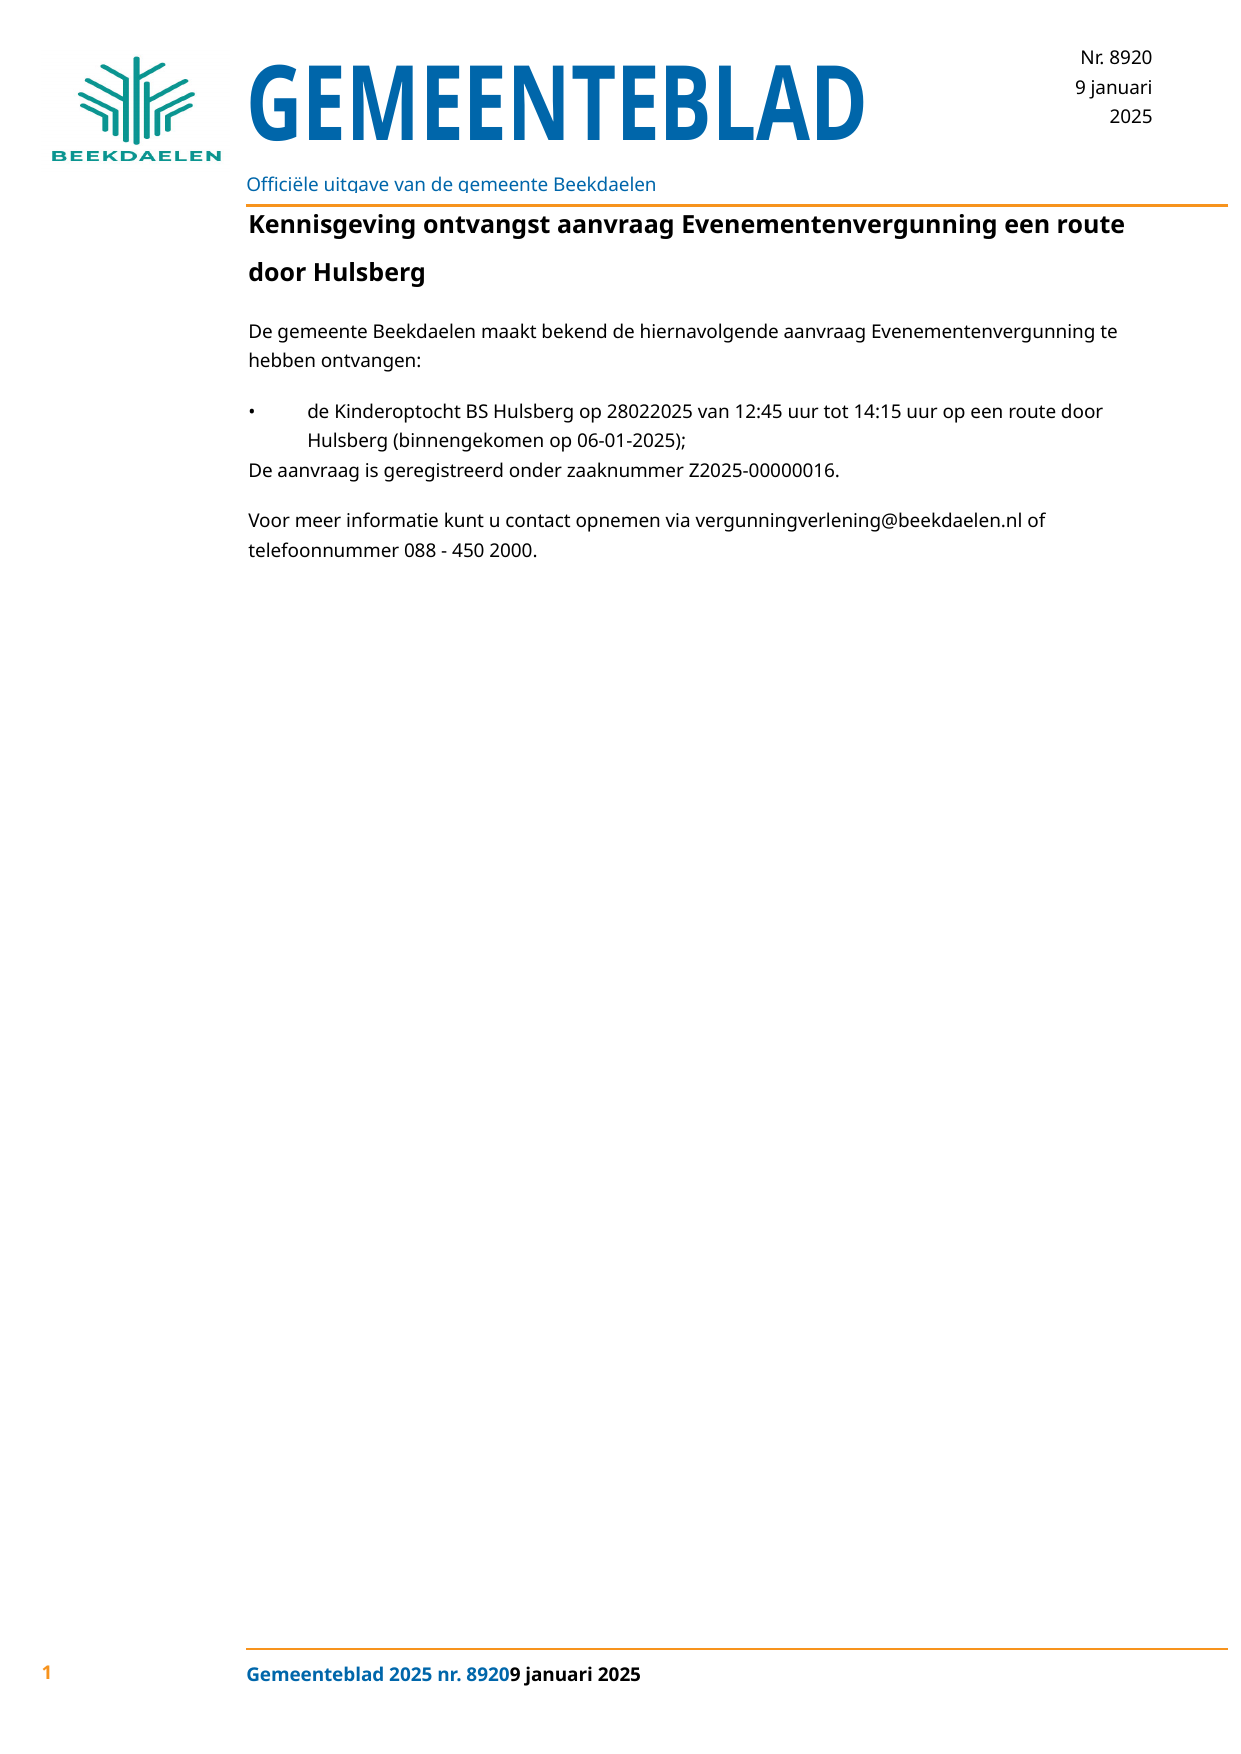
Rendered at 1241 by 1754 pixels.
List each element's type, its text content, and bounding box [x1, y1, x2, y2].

text Voor meer informatie kunt u contact opnemen via vergunningverlening@beekdaelen.nl of telefoonnummer 088 - 450 2000. [248, 507, 1152, 563]
picture [41, 47, 231, 172]
text De aanvraag is geregistreerd onder zaaknummer Z2025-00000016. [248, 457, 1152, 483]
list de Kinderoptocht BS Hulsberg op 28022025 van 12:45 uur tot 14:15 uur op een route door Hulsberg (binnengekomen op 06-01-2025); [248, 398, 1152, 453]
text De gemeente Beekdaelen maakt bekend de hiernavolgende aanvraag Evenementenvergunning te hebben ontvangen: [248, 318, 1152, 373]
text Kennisgeving ontvangst aanvraag Evenementenvergunning een route door Hulsberg [248, 207, 1152, 288]
